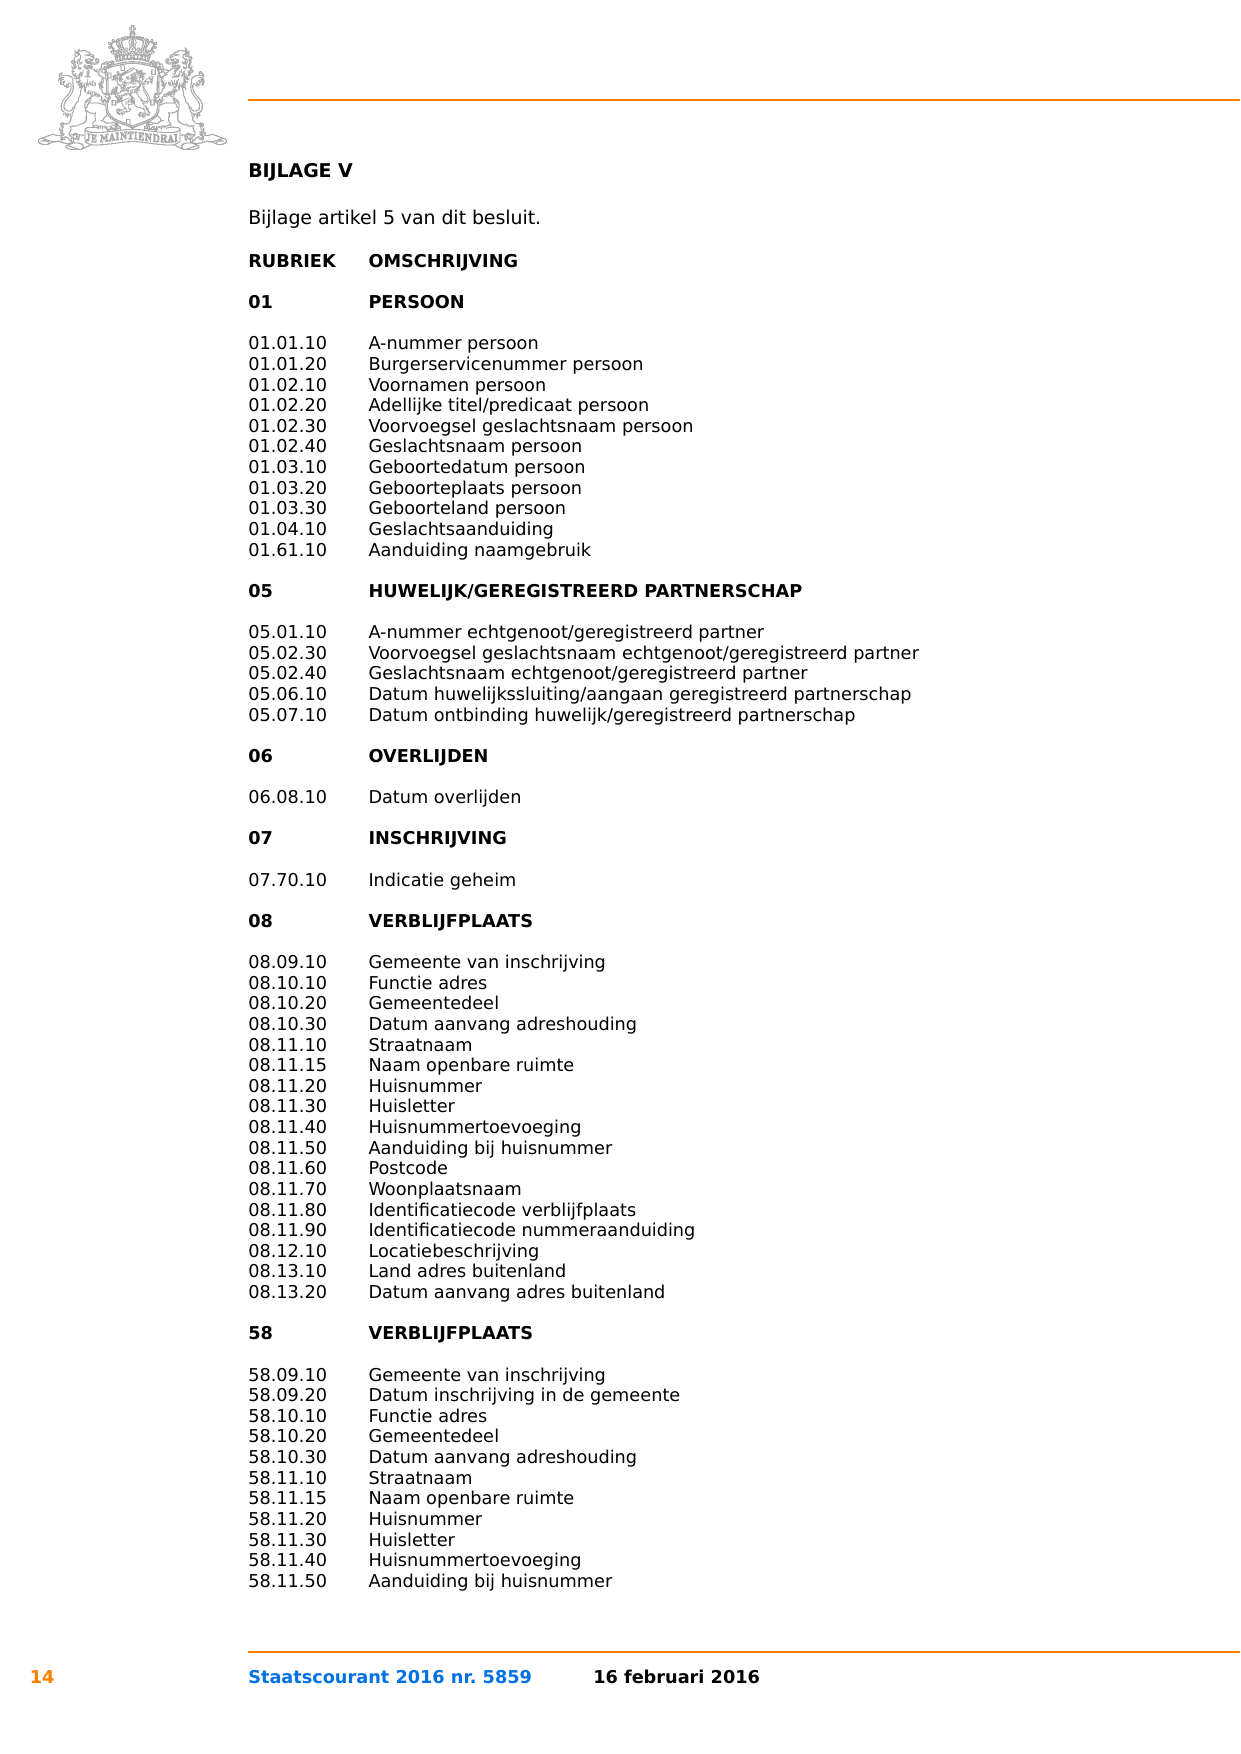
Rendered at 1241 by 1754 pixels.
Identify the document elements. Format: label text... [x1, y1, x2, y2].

table_cell 08.11.15 [248, 1055, 362, 1076]
table_cell Geboorteland persoon [363, 498, 1163, 519]
table_cell Geboortedatum persoon [363, 457, 1163, 478]
table_cell Functie adres [363, 973, 1163, 993]
table_cell Datum huwelijkssluiting/aangaan geregistreerd partnerschap [363, 684, 1163, 704]
table_cell [363, 560, 1163, 581]
table_cell 01.01.10 [248, 333, 362, 354]
table_cell 58.10.10 [248, 1406, 362, 1426]
table_cell 08.11.20 [248, 1076, 362, 1096]
table_cell Huisnummertoevoeging [363, 1550, 1163, 1571]
table_cell Huisletter [363, 1530, 1163, 1550]
table_cell 01.03.20 [248, 478, 362, 498]
table_cell 07.70.10 [248, 870, 362, 890]
table_cell Aanduiding bij huisnummer [363, 1571, 1163, 1591]
table_cell HUWELIJK/GEREGISTREERD PARTNERSCHAP [363, 581, 1163, 601]
table_cell [248, 725, 362, 746]
table_cell 08.10.30 [248, 1014, 362, 1034]
table_cell [248, 1303, 362, 1323]
table_cell [363, 1303, 1163, 1323]
table_cell Postcode [363, 1158, 1163, 1179]
table_cell 08.13.10 [248, 1261, 362, 1282]
table_cell Geslachtsaanduiding [363, 519, 1163, 539]
table_cell INSCHRIJVING [363, 828, 1163, 849]
table_cell 58.09.20 [248, 1385, 362, 1406]
table_header OMSCHRIJVING [363, 251, 1163, 271]
table_cell 08 [248, 911, 362, 931]
table_cell [363, 808, 1163, 828]
table_cell [248, 808, 362, 828]
table_cell 08.13.20 [248, 1282, 362, 1303]
table_cell [248, 601, 362, 622]
table_cell [248, 1344, 362, 1364]
table_cell Aanduiding bij huisnummer [363, 1138, 1163, 1158]
table_cell [363, 766, 1163, 787]
table_cell 01.03.30 [248, 498, 362, 519]
table_cell 05.02.30 [248, 643, 362, 663]
table_cell 58 [248, 1323, 362, 1344]
table_cell [363, 601, 1163, 622]
table_cell 08.09.10 [248, 952, 362, 973]
table_cell [248, 849, 362, 869]
table_cell Functie adres [363, 1406, 1163, 1426]
table_cell 01.02.20 [248, 395, 362, 416]
table_cell 08.11.50 [248, 1138, 362, 1158]
table_cell 01.02.10 [248, 375, 362, 395]
table_cell 58.11.50 [248, 1571, 362, 1591]
table_cell 58.11.20 [248, 1509, 362, 1529]
table_cell Naam openbare ruimte [363, 1055, 1163, 1076]
table_cell 58.10.30 [248, 1447, 362, 1468]
table_cell Aanduiding naamgebruik [363, 540, 1163, 560]
table_cell 08.10.10 [248, 973, 362, 993]
table_cell Burgerservicenummer persoon [363, 354, 1163, 374]
table_cell Datum aanvang adreshouding [363, 1447, 1163, 1468]
table_cell Voorvoegsel geslachtsnaam persoon [363, 416, 1163, 436]
table_cell 58.09.10 [248, 1365, 362, 1385]
table_cell Huisnummer [363, 1509, 1163, 1529]
table_cell Locatiebeschrijving [363, 1241, 1163, 1261]
table_cell Voornamen persoon [363, 375, 1163, 395]
table_cell VERBLIJFPLAATS [363, 1323, 1163, 1344]
table_cell 08.11.60 [248, 1158, 362, 1179]
table_cell Gemeentedeel [363, 1426, 1163, 1447]
table_cell [363, 271, 1163, 292]
table_cell Gemeente van inschrijving [363, 952, 1163, 973]
table_cell Straatnaam [363, 1035, 1163, 1055]
table_cell 08.11.80 [248, 1200, 362, 1220]
table_cell 01.61.10 [248, 540, 362, 560]
table_cell Voorvoegsel geslachtsnaam echtgenoot/geregistreerd partner [363, 643, 1163, 663]
table_cell 08.11.30 [248, 1096, 362, 1117]
table_cell 58.10.20 [248, 1426, 362, 1447]
table_cell [363, 313, 1163, 333]
table_cell [248, 931, 362, 952]
table_cell Land adres buitenland [363, 1261, 1163, 1282]
table_cell Datum aanvang adres buitenland [363, 1282, 1163, 1303]
table_cell 08.12.10 [248, 1241, 362, 1261]
table_cell OVERLIJDEN [363, 746, 1163, 766]
table_cell VERBLIJFPLAATS [363, 911, 1163, 931]
table_cell Datum inschrijving in de gemeente [363, 1385, 1163, 1406]
table_cell 01.03.10 [248, 457, 362, 478]
table_cell Datum ontbinding huwelijk/geregistreerd partnerschap [363, 705, 1163, 725]
table_cell Huisnummertoevoeging [363, 1117, 1163, 1138]
table_cell 07 [248, 828, 362, 849]
table_cell 08.11.70 [248, 1179, 362, 1199]
table_cell Gemeentedeel [363, 993, 1163, 1014]
table_cell 58.11.40 [248, 1550, 362, 1571]
table_cell Indicatie geheim [363, 870, 1163, 890]
table_cell A-nummer persoon [363, 333, 1163, 354]
table_cell PERSOON [363, 292, 1163, 313]
table_cell [363, 725, 1163, 746]
table_cell 01.02.40 [248, 436, 362, 457]
table_cell 01.02.30 [248, 416, 362, 436]
table_cell Adellijke titel/predicaat persoon [363, 395, 1163, 416]
table_header RUBRIEK [248, 251, 362, 271]
table_cell 01 [248, 292, 362, 313]
table_cell 05.02.40 [248, 663, 362, 684]
table_cell [248, 313, 362, 333]
table_cell Datum aanvang adreshouding [363, 1014, 1163, 1034]
table_cell Geslachtsnaam persoon [363, 436, 1163, 457]
table_cell Identificatiecode verblijfplaats [363, 1200, 1163, 1220]
table_cell Woonplaatsnaam [363, 1179, 1163, 1199]
table_cell 58.11.15 [248, 1488, 362, 1509]
table_cell 08.11.10 [248, 1035, 362, 1055]
table_cell Straatnaam [363, 1468, 1163, 1488]
table_cell 06.08.10 [248, 787, 362, 808]
table_cell 08.11.90 [248, 1220, 362, 1241]
table_cell [248, 766, 362, 787]
table_cell 05.01.10 [248, 622, 362, 643]
text Bijlage artikel 5 van dit besluit. [248, 207, 1163, 229]
table_cell Naam openbare ruimte [363, 1488, 1163, 1509]
table_cell Geboorteplaats persoon [363, 478, 1163, 498]
table_cell [248, 560, 362, 581]
table_cell 01.01.20 [248, 354, 362, 374]
table_cell [363, 931, 1163, 952]
table_cell 08.10.20 [248, 993, 362, 1014]
table_cell [248, 271, 362, 292]
picture [38, 25, 227, 150]
table_cell 05 [248, 581, 362, 601]
table_cell 01.04.10 [248, 519, 362, 539]
table_cell Geslachtsnaam echtgenoot/geregistreerd partner [363, 663, 1163, 684]
table_cell Gemeente van inschrijving [363, 1365, 1163, 1385]
subtitle BIJLAGE V [248, 160, 1163, 182]
table_cell [363, 849, 1163, 869]
table_cell 58.11.10 [248, 1468, 362, 1488]
table_cell 06 [248, 746, 362, 766]
table_cell [363, 890, 1163, 911]
table_cell [248, 890, 362, 911]
table_cell Huisnummer [363, 1076, 1163, 1096]
table_cell 08.11.40 [248, 1117, 362, 1138]
table_cell A-nummer echtgenoot/geregistreerd partner [363, 622, 1163, 643]
table_cell 58.11.30 [248, 1530, 362, 1550]
table_cell [363, 1344, 1163, 1364]
table_cell Huisletter [363, 1096, 1163, 1117]
table_cell Datum overlijden [363, 787, 1163, 808]
table_cell 05.07.10 [248, 705, 362, 725]
table_cell Identificatiecode nummeraanduiding [363, 1220, 1163, 1241]
table_cell 05.06.10 [248, 684, 362, 704]
